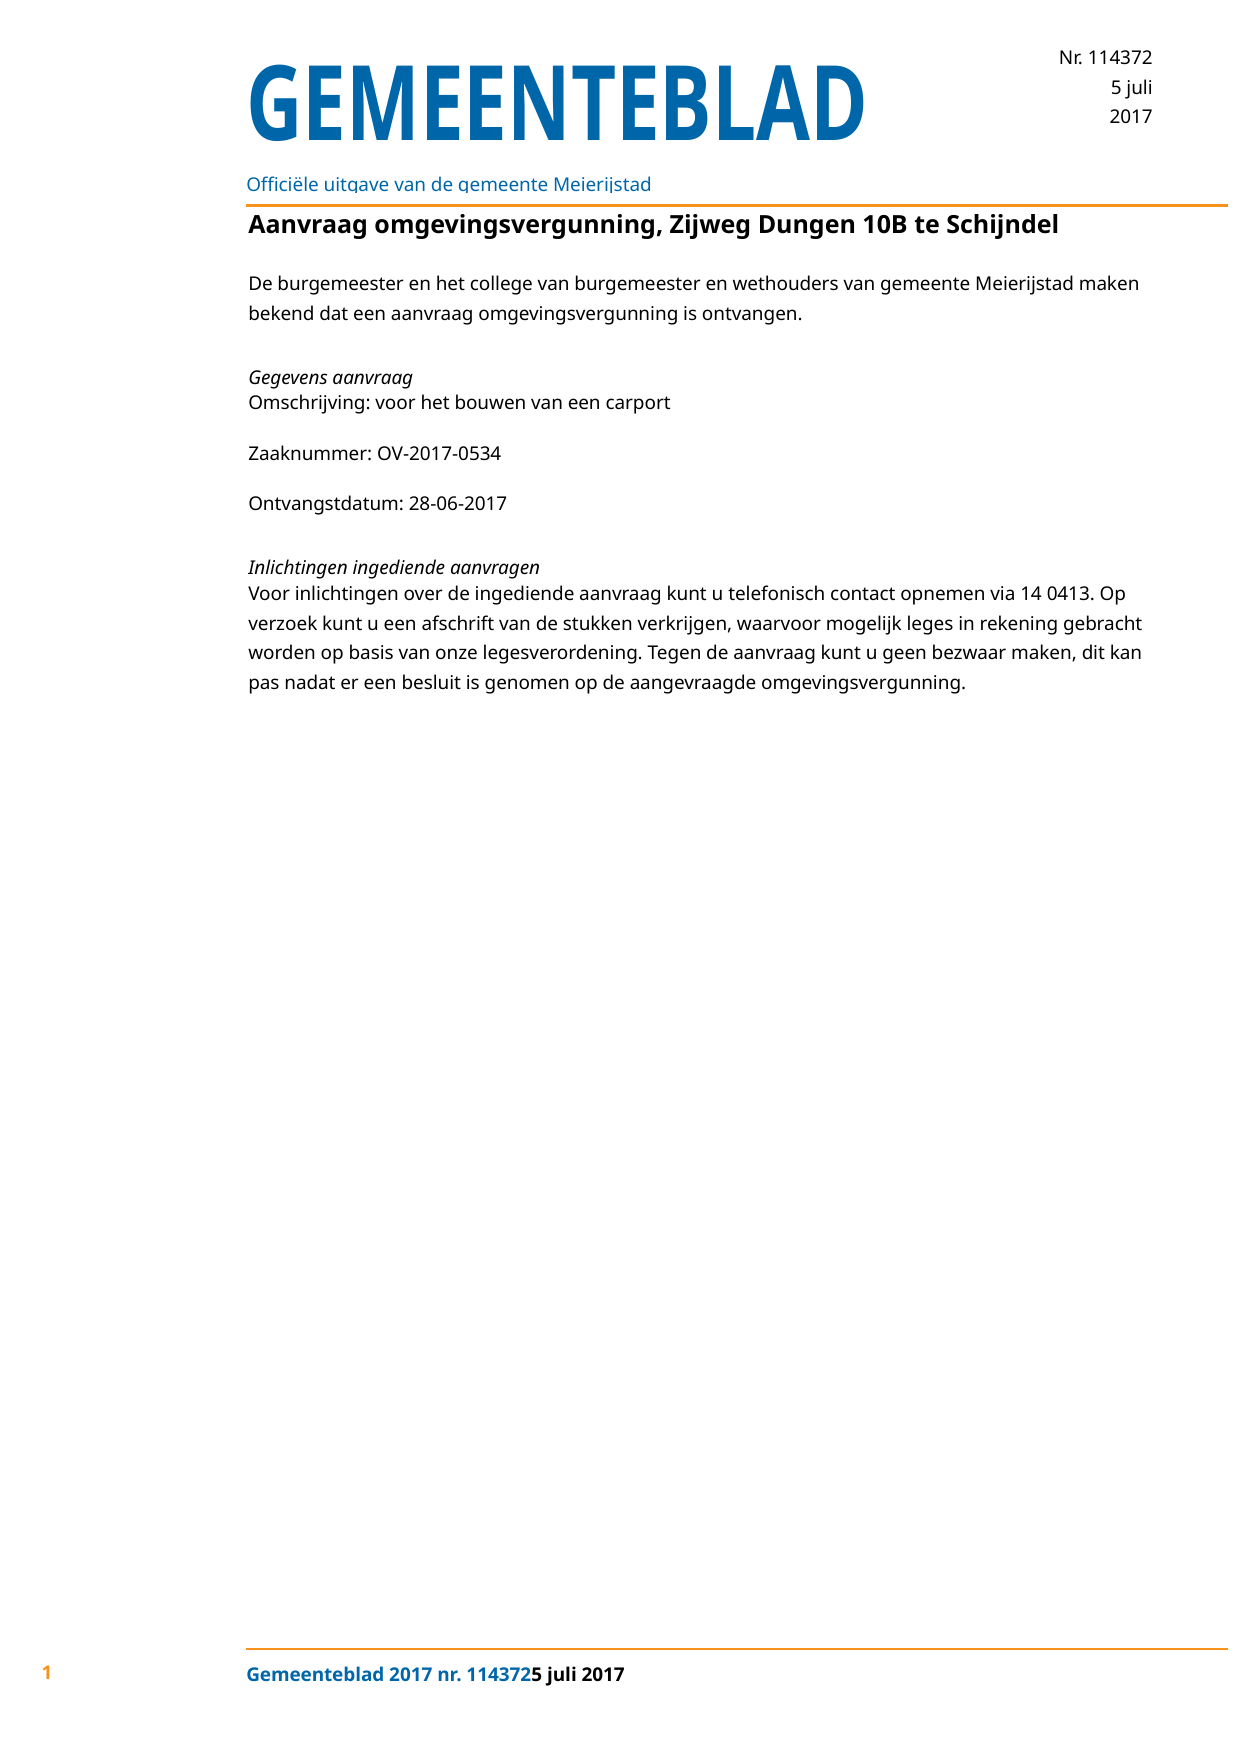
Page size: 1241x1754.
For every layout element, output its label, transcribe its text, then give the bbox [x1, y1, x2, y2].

text Aanvraag omgevingsvergunning, Zijweg Dungen 10B te Schijndel [248, 207, 1152, 241]
text Gegevens aanvraag [248, 364, 1152, 389]
text Zaaknummer: OV-2017-0534 [248, 440, 1152, 466]
text De burgemeester en het college van burgemeester en wethouders van gemeente Meierijstad maken bekend dat een aanvraag omgevingsvergunning is ontvangen. [248, 270, 1152, 326]
text Omschrijving: voor het bouwen van een carport [248, 389, 1152, 415]
text Inlichtingen ingediende aanvragen [248, 554, 1152, 580]
text Voor inlichtingen over de ingediende aanvraag kunt u telefonisch contact opnemen via 14 0413. Op verzoek kunt u een afschrift van de stukken verkrijgen, waarvoor mogelijk leges in rekening gebracht worden op basis van onze legesverordening. Tegen de aanvraag kunt u geen bezwaar maken, dit kan pas nadat er een besluit is genomen op de aangevraagde omgevingsvergunning. [248, 580, 1152, 694]
picture [41, 47, 231, 172]
text Ontvangstdatum: 28-06-2017 [248, 490, 1152, 516]
